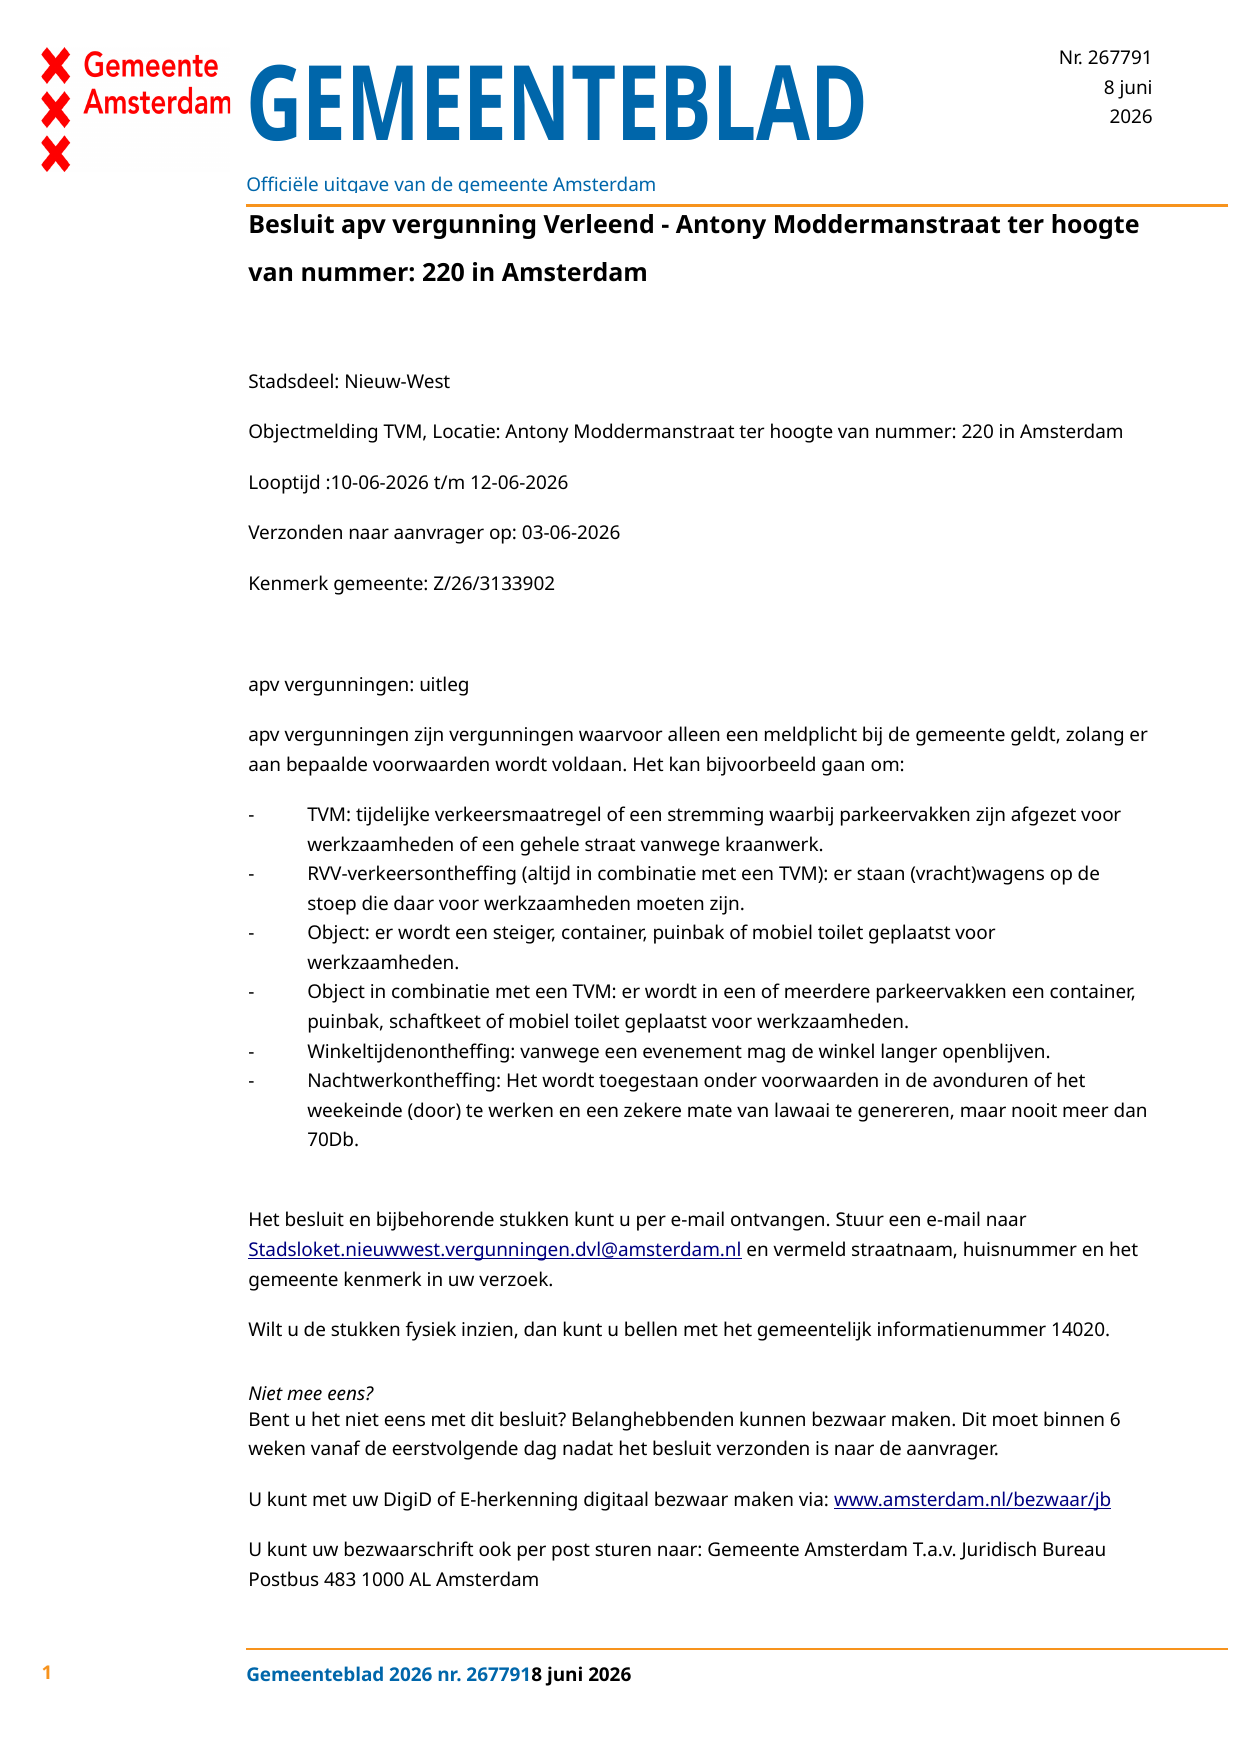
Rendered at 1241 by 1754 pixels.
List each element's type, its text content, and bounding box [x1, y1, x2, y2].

text Bent u het niet eens met dit besluit? Belanghebbenden kunnen bezwaar maken. Dit moet binnen 6 weken vanaf de eerstvolgende dag nadat het besluit verzonden is naar de aanvrager. [248, 1406, 1152, 1461]
text Kenmerk gemeente: Z/26/3133902 [248, 570, 1152, 596]
text Niet mee eens? [248, 1380, 1152, 1406]
list Object in combinatie met een TVM: er wordt in een of meerdere parkeervakken een container, puinbak, schaftkeet of mobiel toilet geplaatst voor werkzaamheden. [248, 979, 1152, 1034]
text Het besluit en bijbehorende stukken kunt u per e-mail ontvangen. Stuur een e-mail naar Stadsloket.nieuwwest.vergunningen.dvl@amsterdam.nl en vermeld straatnaam, huisnummer en het gemeente kenmerk in uw verzoek. [248, 1207, 1152, 1292]
text Wilt u de stukken fysiek inzien, dan kunt u bellen met het gemeentelijk informatienummer 14020. [248, 1316, 1152, 1342]
text apv vergunningen: uitleg [248, 671, 1152, 697]
list Nachtwerkontheffing: Het wordt toegestaan onder voorwaarden in de avonduren of het weekeinde (door) te werken en een zekere mate van lawaai te genereren, maar nooit meer dan 70Db. [248, 1067, 1152, 1152]
text U kunt met uw DigiD of E-herkenning digitaal bezwaar maken via: www.amsterdam.nl/bezwaar/jb [248, 1486, 1152, 1512]
list Object: er wordt een steiger, container, puinbak of mobiel toilet geplaatst voor werkzaamheden. [248, 919, 1152, 975]
text Besluit apv vergunning Verleend - Antony Moddermanstraat ter hoogte van nummer: 220 in Amsterdam [248, 207, 1152, 288]
text Verzonden naar aanvrager op: 03-06-2026 [248, 519, 1152, 545]
text Looptijd :10-06-2026 t/m 12-06-2026 [248, 469, 1152, 495]
text Stadsdeel: Nieuw-West [248, 368, 1152, 394]
text Objectmelding TVM, Locatie: Antony Moddermanstraat ter hoogte van nummer: 220 in Amsterdam [248, 419, 1152, 444]
list RVV-verkeersontheffing (altijd in combinatie met een TVM): er staan (vracht)wagens op de stoep die daar voor werkzaamheden moeten zijn. [248, 860, 1152, 916]
text U kunt uw bezwaarschrift ook per post sturen naar: Gemeente Amsterdam T.a.v. Juridisch Bureau Postbus 483 1000 AL Amsterdam [248, 1536, 1152, 1592]
list TVM: tijdelijke verkeersmaatregel of een stremming waarbij parkeervakken zijn afgezet voor werkzaamheden of een gehele straat vanwege kraanwerk. [248, 801, 1152, 857]
text apv vergunningen zijn vergunningen waarvoor alleen een meldplicht bij de gemeente geldt, zolang er aan bepaalde voorwaarden wordt voldaan. Het kan bijvoorbeeld gaan om: [248, 721, 1152, 777]
list Winkeltijdenontheffing: vanwege een evenement mag de winkel langer openblijven. [248, 1038, 1152, 1064]
picture [41, 47, 231, 172]
